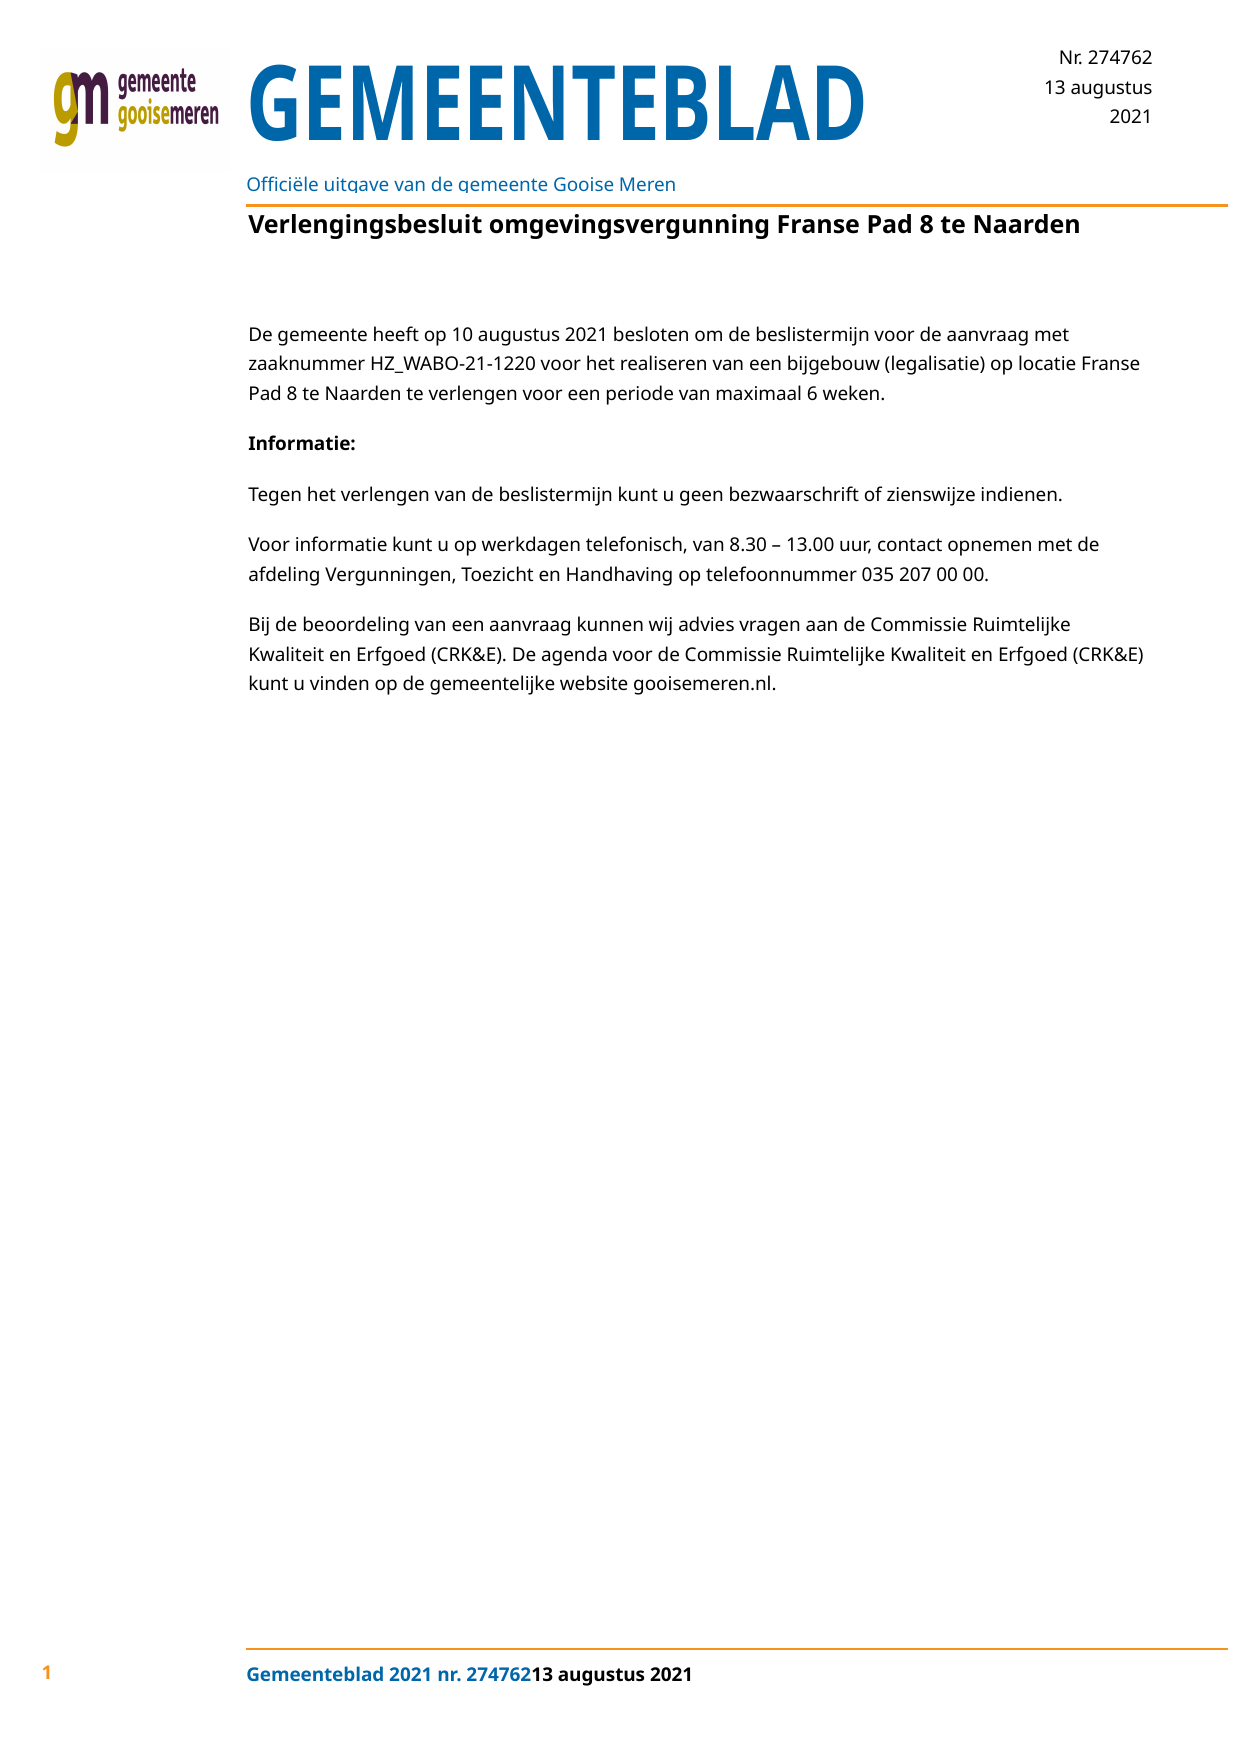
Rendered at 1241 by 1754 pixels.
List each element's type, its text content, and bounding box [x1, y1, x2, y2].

text Informatie: [248, 430, 1152, 456]
picture [41, 47, 231, 172]
text Voor informatie kunt u op werkdagen telefonisch, van 8.30 – 13.00 uur, contact opnemen met de afdeling Vergunningen, Toezicht en Handhaving op telefoonnummer 035 207 00 00. [248, 531, 1152, 586]
text De gemeente heeft op 10 augustus 2021 besloten om de beslistermijn voor de aanvraag met zaaknummer HZ_WABO-21-1220 voor het realiseren van een bijgebouw (legalisatie) op locatie Franse Pad 8 te Naarden te verlengen voor een periode van maximaal 6 weken. [248, 321, 1152, 406]
text Tegen het verlengen van de beslistermijn kunt u geen bezwaarschrift of zienswijze indienen. [248, 481, 1152, 506]
text Verlengingsbesluit omgevingsvergunning Franse Pad 8 te Naarden [248, 207, 1152, 241]
text Bij de beoordeling van een aanvraag kunnen wij advies vragen aan de Commissie Ruimtelijke Kwaliteit en Erfgoed (CRK&E). De agenda voor de Commissie Ruimtelijke Kwaliteit en Erfgoed (CRK&E) kunt u vinden op de gemeentelijke website gooisemeren.nl. [248, 611, 1152, 696]
